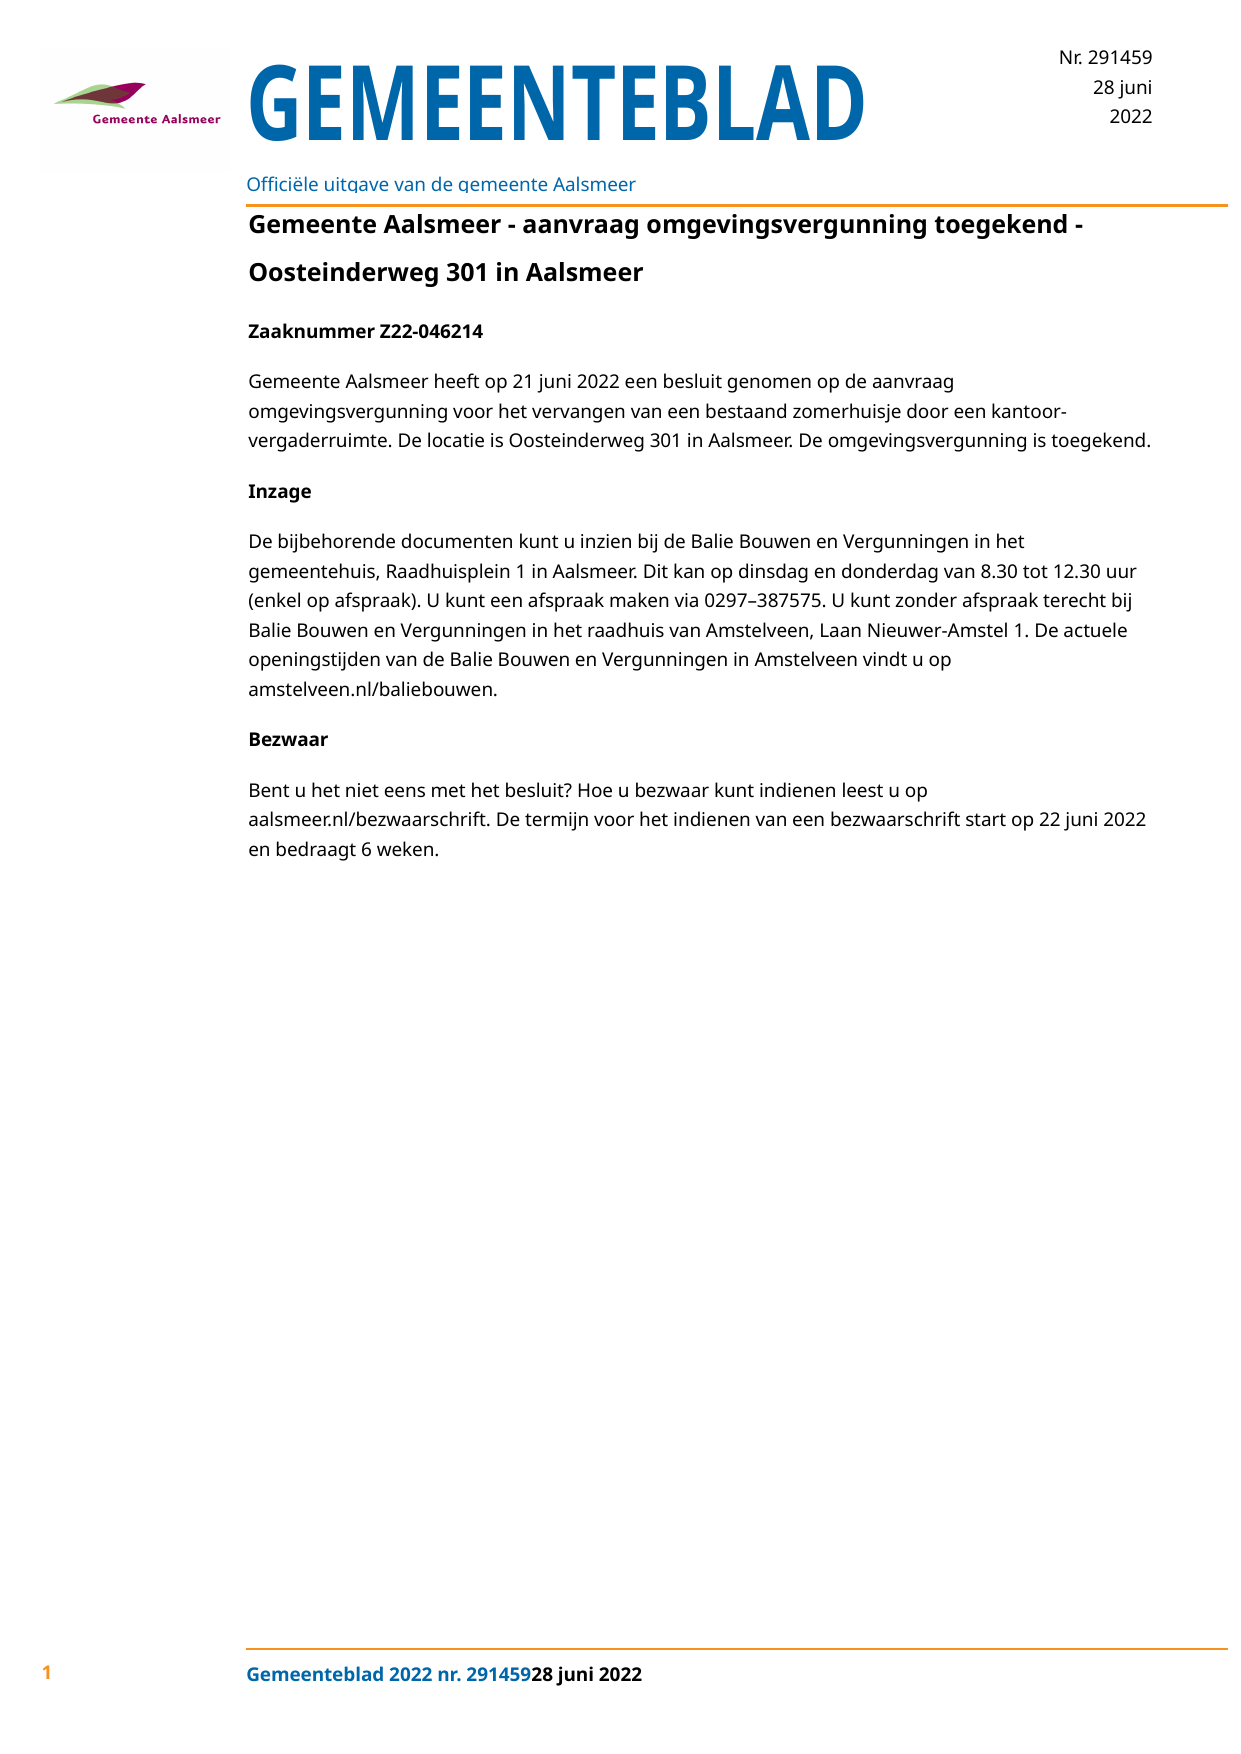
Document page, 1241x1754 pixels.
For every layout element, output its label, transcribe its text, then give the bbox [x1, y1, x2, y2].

text De bijbehorende documenten kunt u inzien bij de Balie Bouwen en Vergunningen in het gemeentehuis, Raadhuisplein 1 in Aalsmeer. Dit kan op dinsdag en donderdag van 8.30 tot 12.30 uur (enkel op afspraak). U kunt een afspraak maken via 0297–387575. U kunt zonder afspraak terecht bij Balie Bouwen en Vergunningen in het raadhuis van Amstelveen, Laan Nieuwer-Amstel 1. De actuele openingstijden van de Balie Bouwen en Vergunningen in Amstelveen vindt u op amstelveen.nl/baliebouwen. [248, 528, 1152, 702]
text Gemeente Aalsmeer heeft op 21 juni 2022 een besluit genomen op de aanvraag omgevingsvergunning voor het vervangen van een bestaand zomerhuisje door een kantoor- vergaderruimte. De locatie is Oosteinderweg 301 in Aalsmeer. De omgevingsvergunning is toegekend. [248, 368, 1152, 453]
text Bent u het niet eens met het besluit? Hoe u bezwaar kunt indienen leest u op aalsmeer.nl/bezwaarschrift. De termijn voor het indienen van een bezwaarschrift start op 22 juni 2022 en bedraagt 6 weken. [248, 777, 1152, 862]
text Inzage [248, 478, 1152, 504]
picture [41, 47, 231, 172]
text Bezwaar [248, 727, 1152, 752]
text Zaaknummer Z22-046214 [248, 318, 1152, 344]
text Gemeente Aalsmeer - aanvraag omgevingsvergunning toegekend - Oosteinderweg 301 in Aalsmeer [248, 207, 1152, 288]
